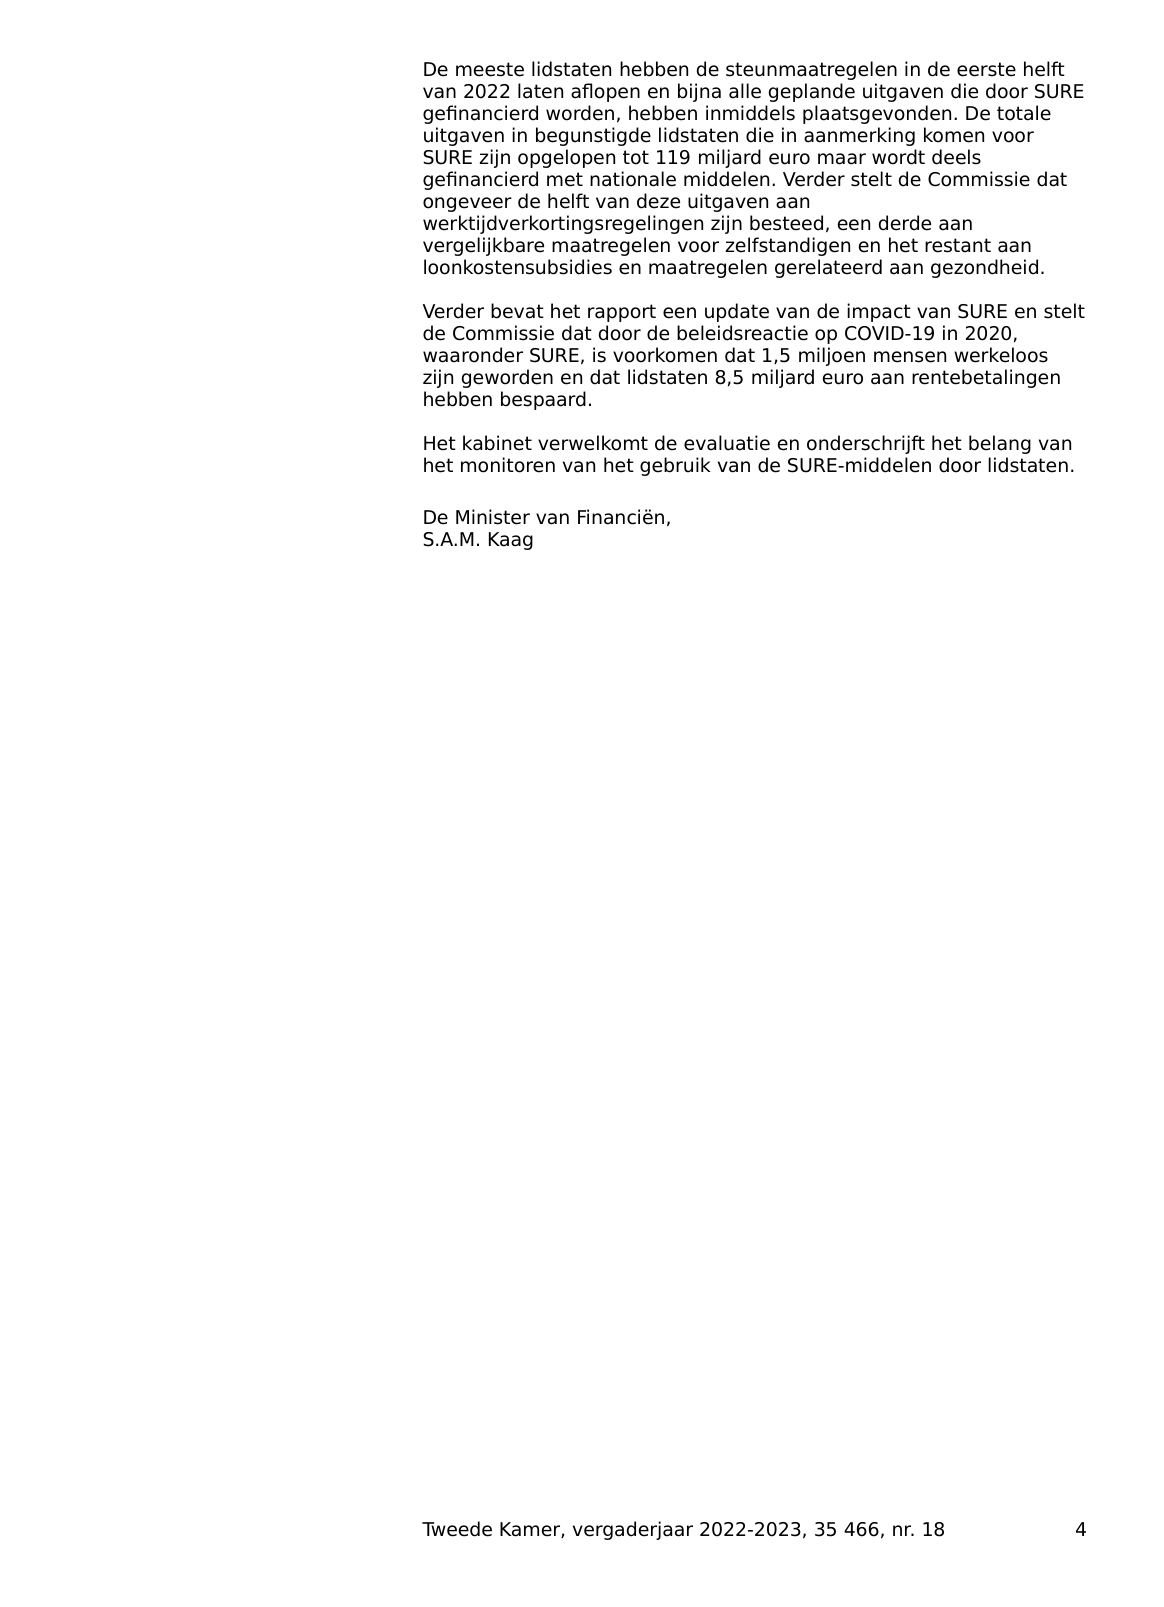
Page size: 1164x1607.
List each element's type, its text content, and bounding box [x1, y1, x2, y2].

text Verder bevat het rapport een update van de impact van SURE en stelt de Commissie dat door de beleidsreactie op COVID-19 in 2020, waaronder SURE, is voorkomen dat 1,5 miljoen mensen werkeloos zijn geworden en dat lidstaten 8,5 miljard euro aan rentebetalingen hebben bespaard. [422, 301, 1087, 411]
text De Minister van Financiën, S.A.M. Kaag [422, 507, 1087, 551]
text Het kabinet verwelkomt de evaluatie en onderschrijft het belang van het monitoren van het gebruik van de SURE-middelen door lidstaten. [422, 433, 1087, 477]
text De meeste lidstaten hebben de steunmaatregelen in de eerste helft van 2022 laten aflopen en bijna alle geplande uitgaven die door SURE gefinancierd worden, hebben inmiddels plaatsgevonden. De totale uitgaven in begunstigde lidstaten die in aanmerking komen voor SURE zijn opgelopen tot 119 miljard euro maar wordt deels gefinancierd met nationale middelen. Verder stelt de Commissie dat ongeveer de helft van deze uitgaven aan werktijdverkortingsregelingen zijn besteed, een derde aan vergelijkbare maatregelen voor zelfstandigen en het restant aan loonkostensubsidies en maatregelen gerelateerd aan gezondheid. [422, 59, 1087, 279]
